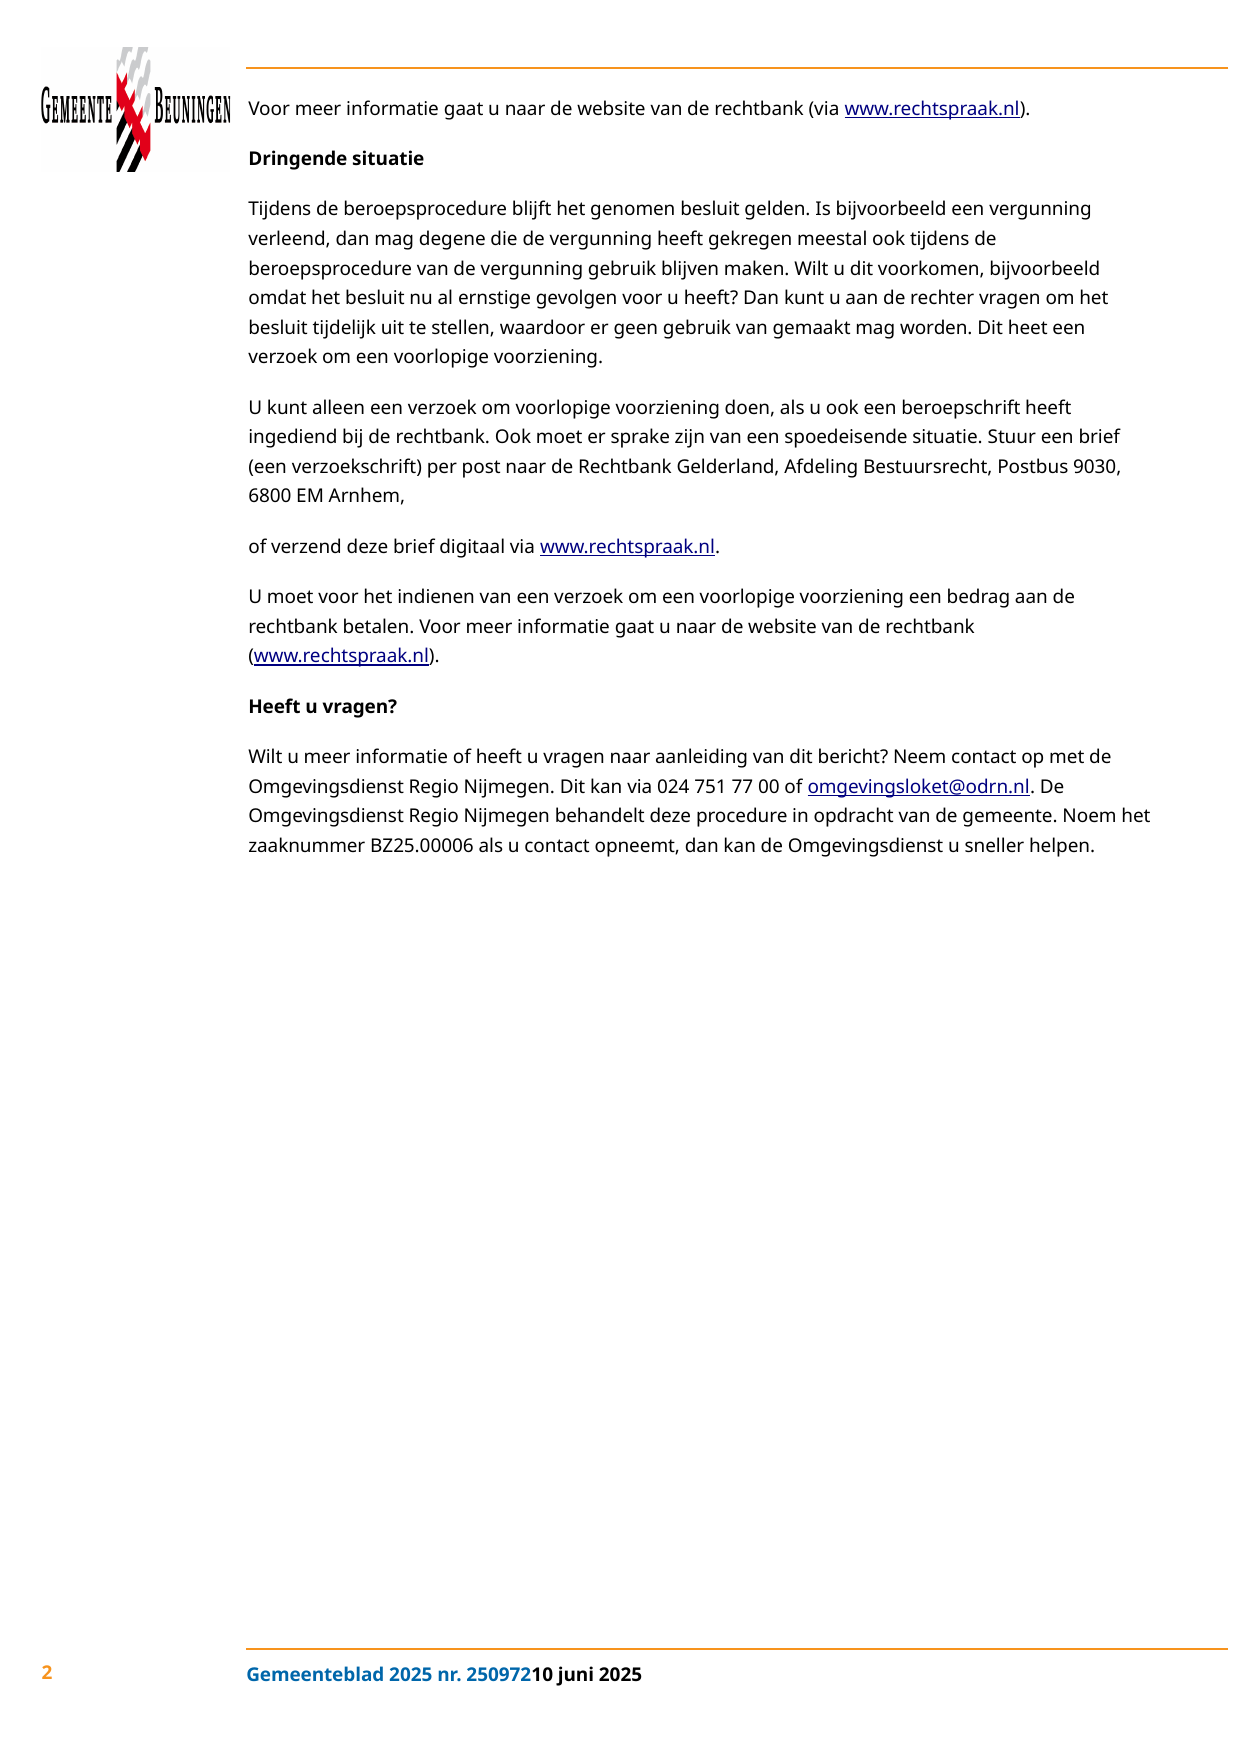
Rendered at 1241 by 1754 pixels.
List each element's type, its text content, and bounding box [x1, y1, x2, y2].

text U kunt alleen een verzoek om voorlopige voorziening doen, als u ook een beroepschrift heeft ingediend bij de rechtbank. Ook moet er sprake zijn van een spoedeisende situatie. Stuur een brief (een verzoekschrift) per post naar de Rechtbank Gelderland, Afdeling Bestuursrecht, Postbus 9030, 6800 EM Arnhem, [248, 394, 1152, 508]
picture [41, 47, 231, 172]
text Heeft u vragen? [248, 693, 1152, 719]
text Dringende situatie [248, 145, 1152, 171]
text Wilt u meer informatie of heeft u vragen naar aanleiding van dit bericht? Neem contact op met de Omgevingsdienst Regio Nijmegen. Dit kan via 024 751 77 00 of omgevingsloket@odrn.nl. De Omgevingsdienst Regio Nijmegen behandelt deze procedure in opdracht van de gemeente. Noem het zaaknummer BZ25.00006 als u contact opneemt, dan kan de Omgevingsdienst u sneller helpen. [248, 743, 1152, 858]
text U moet voor het indienen van een verzoek om een voorlopige voorziening een bedrag aan de rechtbank betalen. Voor meer informatie gaat u naar de website van de rechtbank (www.rechtspraak.nl). [248, 583, 1152, 668]
text Tijdens de beroepsprocedure blijft het genomen besluit gelden. Is bijvoorbeeld een vergunning verleend, dan mag degene die de vergunning heeft gekregen meestal ook tijdens de beroepsprocedure van de vergunning gebruik blijven maken. Wilt u dit voorkomen, bijvoorbeeld omdat het besluit nu al ernstige gevolgen voor u heeft? Dan kunt u aan de rechter vragen om het besluit tijdelijk uit te stellen, waardoor er geen gebruik van gemaakt mag worden. Dit heet een verzoek om een voorlopige voorziening. [248, 196, 1152, 369]
text of verzend deze brief digitaal via www.rechtspraak.nl. [248, 533, 1152, 559]
text Voor meer informatie gaat u naar de website van de rechtbank (via www.rechtspraak.nl). [248, 95, 1152, 121]
